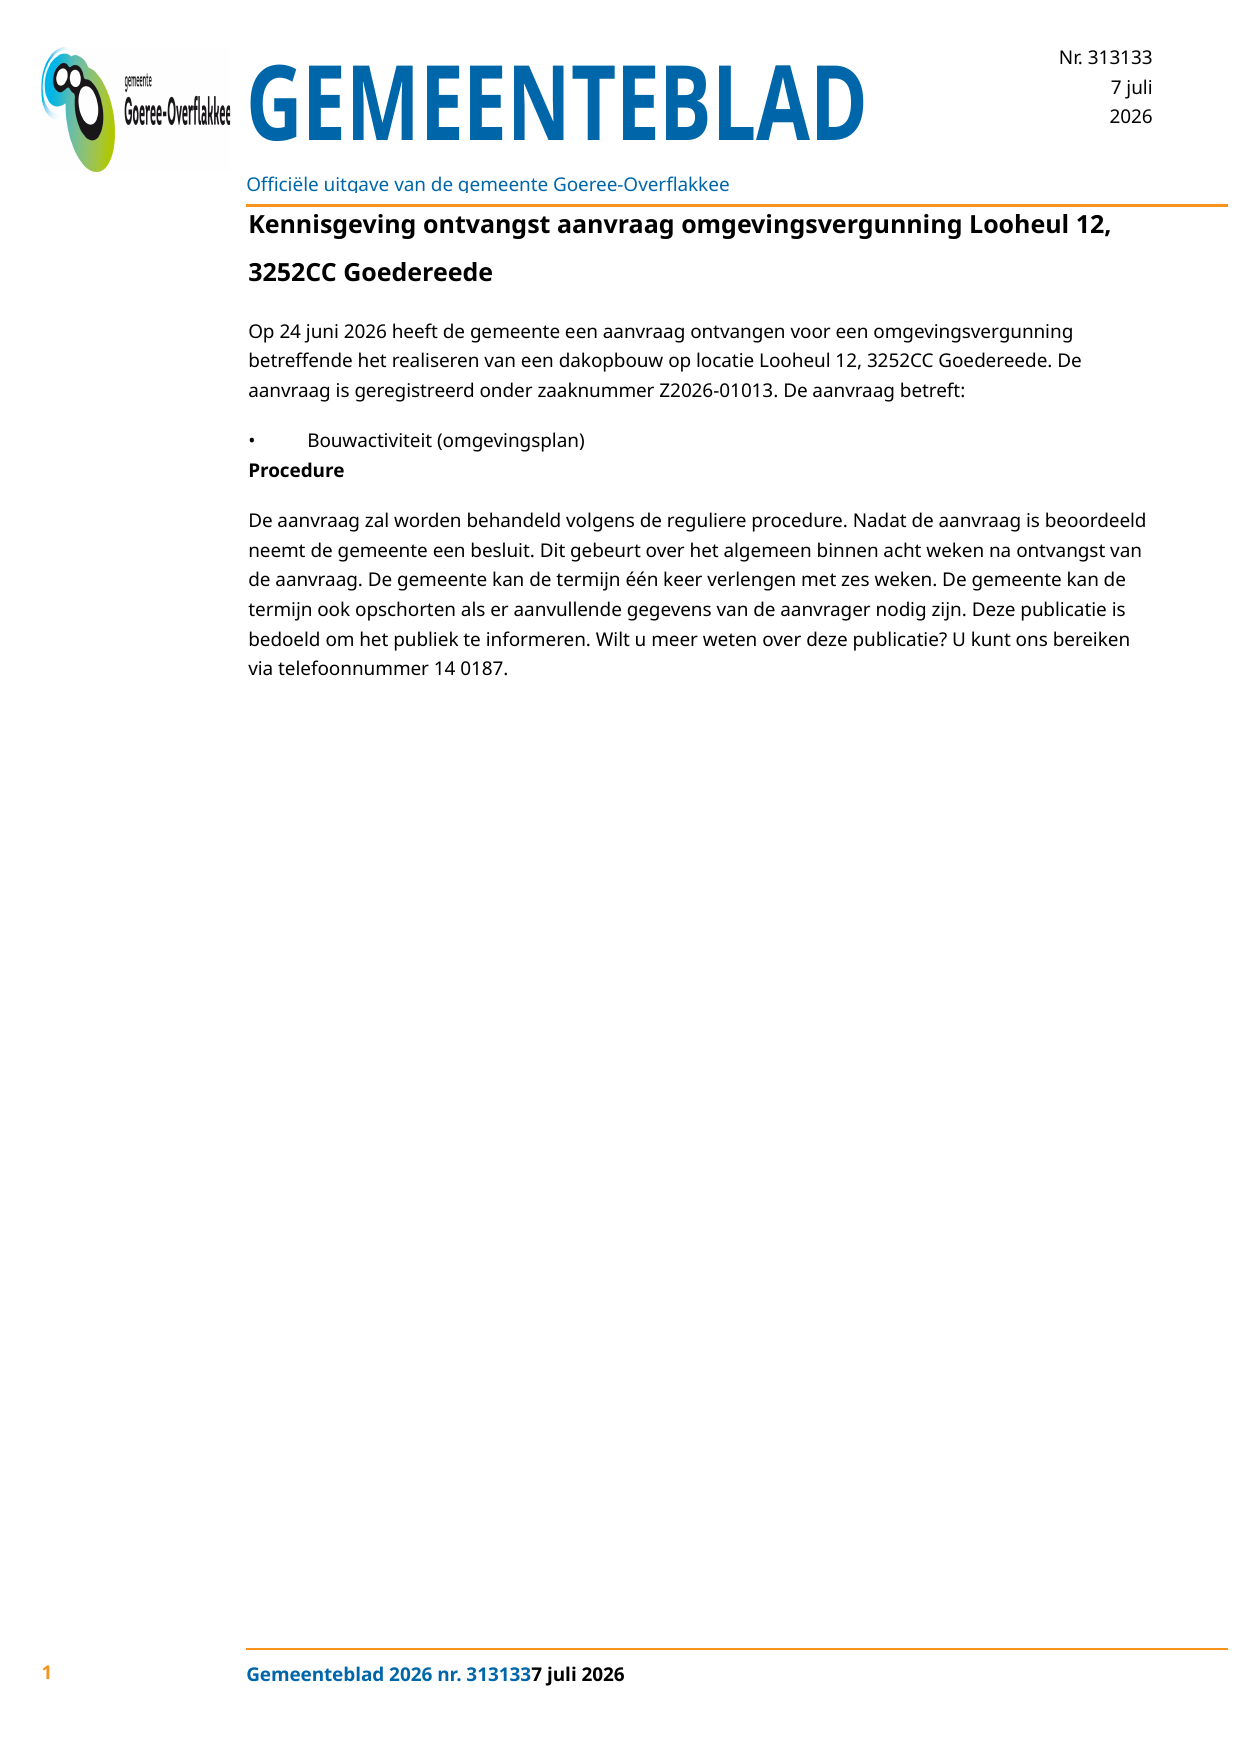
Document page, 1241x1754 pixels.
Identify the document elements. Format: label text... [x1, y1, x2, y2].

text De aanvraag zal worden behandeld volgens de reguliere procedure. Nadat de aanvraag is beoordeeld neemt de gemeente een besluit. Dit gebeurt over het algemeen binnen acht weken na ontvangst van de aanvraag. De gemeente kan de termijn één keer verlengen met zes weken. De gemeente kan de termijn ook opschorten als er aanvullende gegevens van de aanvrager nodig zijn. Deze publicatie is bedoeld om het publiek te informeren. Wilt u meer weten over deze publicatie? U kunt ons bereiken via telefoonnummer 14 0187. [248, 507, 1152, 681]
text Kennisgeving ontvangst aanvraag omgevingsvergunning Looheul 12, 3252CC Goedereede [248, 207, 1152, 288]
text Procedure [248, 457, 1152, 483]
picture [41, 47, 231, 172]
list Bouwactiviteit (omgevingsplan) [248, 427, 1152, 453]
text Op 24 juni 2026 heeft de gemeente een aanvraag ontvangen voor een omgevingsvergunning betreffende het realiseren van een dakopbouw op locatie Looheul 12, 3252CC Goedereede. De aanvraag is geregistreerd onder zaaknummer Z2026-01013. De aanvraag betreft: [248, 318, 1152, 403]
